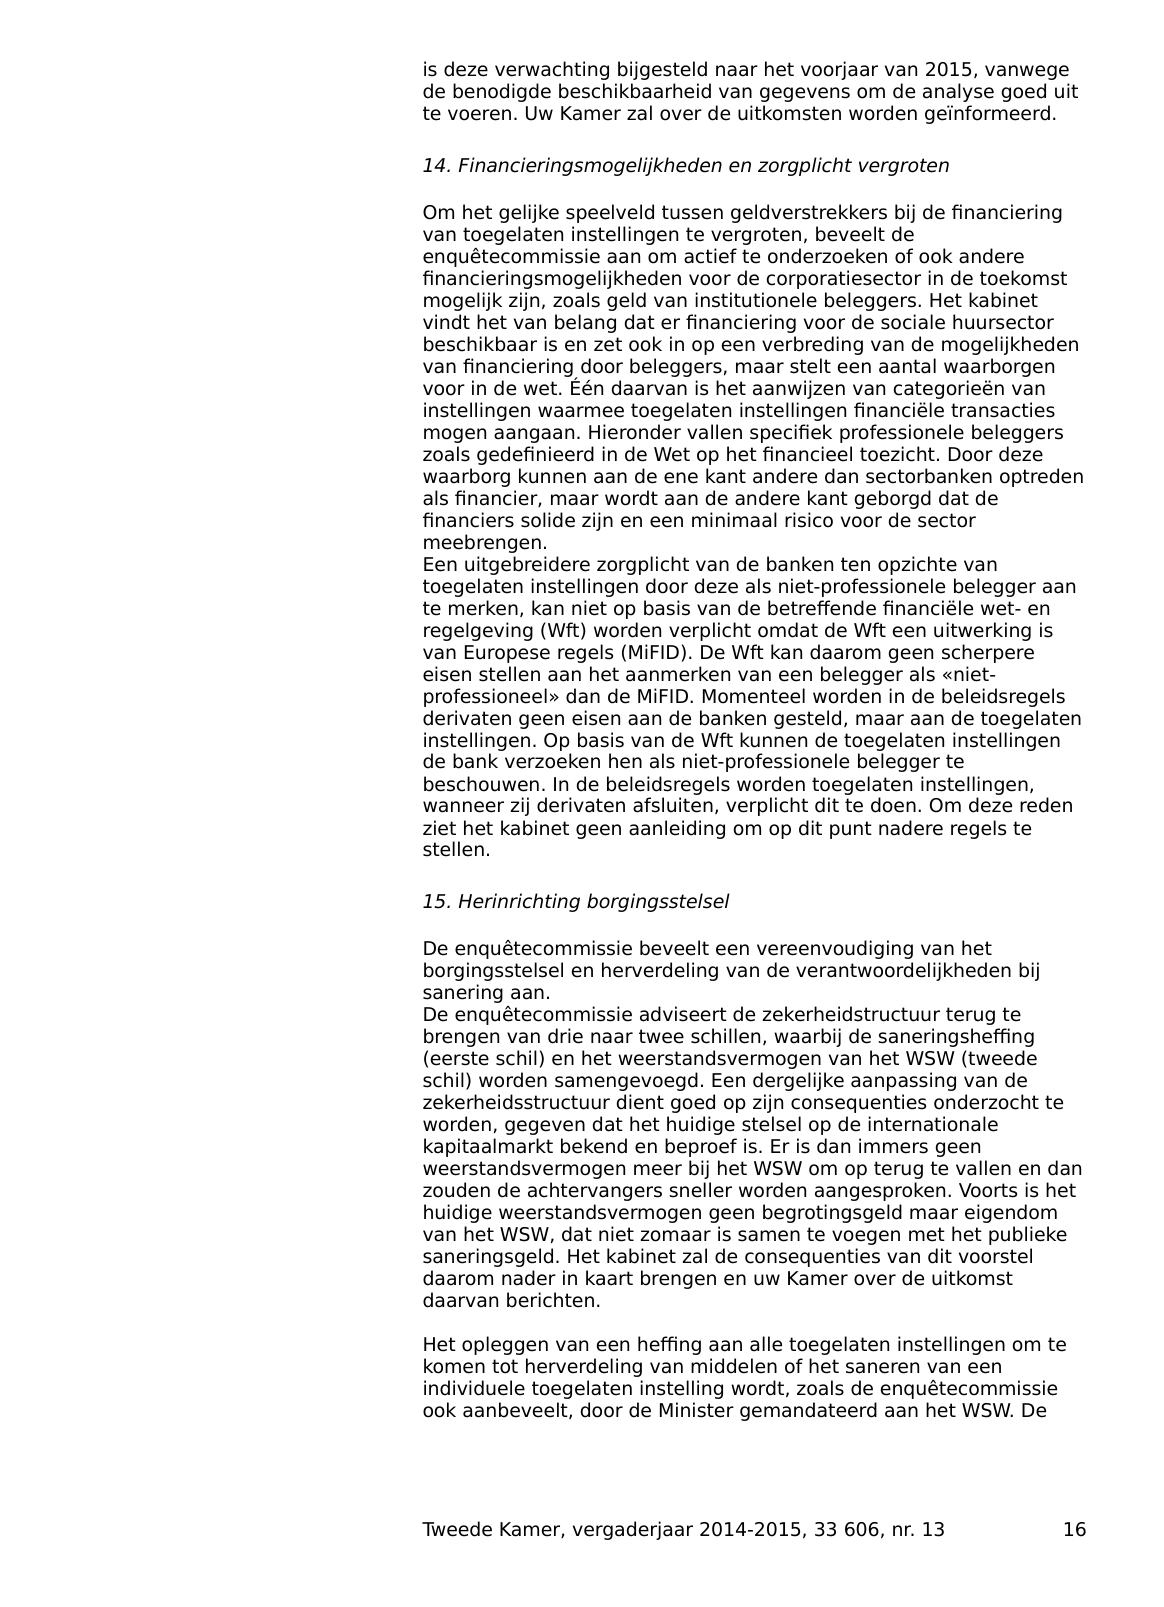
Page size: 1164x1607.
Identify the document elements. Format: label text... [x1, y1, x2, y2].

text Een uitgebreidere zorgplicht van de banken ten opzichte van toegelaten instellingen door deze als niet-professionele belegger aan te merken, kan niet op basis van de betreffende financiële wet- en regelgeving (Wft) worden verplicht omdat de Wft een uitwerking is van Europese regels (MiFID). De Wft kan daarom geen scherpere eisen stellen aan het aanmerken van een belegger als «niet-professioneel» dan de MiFID. Momenteel worden in de beleidsregels derivaten geen eisen aan de banken gesteld, maar aan de toegelaten instellingen. Op basis van de Wft kunnen de toegelaten instellingen de bank verzoeken hen als niet-professionele belegger te beschouwen. In de beleidsregels worden toegelaten instellingen, wanneer zij derivaten afsluiten, verplicht dit te doen. Om deze reden ziet het kabinet geen aanleiding om op dit punt nadere regels te stellen. [422, 554, 1087, 861]
text Om het gelijke speelveld tussen geldverstrekkers bij de financiering van toegelaten instellingen te vergroten, beveelt de enquêtecommissie aan om actief te onderzoeken of ook andere financieringsmogelijkheden voor de corporatiesector in de toekomst mogelijk zijn, zoals geld van institutionele beleggers. Het kabinet vindt het van belang dat er financiering voor de sociale huursector beschikbaar is en zet ook in op een verbreding van de mogelijkheden van financiering door beleggers, maar stelt een aantal waarborgen voor in de wet. Één daarvan is het aanwijzen van categorieën van instellingen waarmee toegelaten instellingen financiële transacties mogen aangaan. Hieronder vallen specifiek professionele beleggers zoals gedefinieerd in de Wet op het financieel toezicht. Door deze waarborg kunnen aan de ene kant andere dan sectorbanken optreden als financier, maar wordt aan de andere kant geborgd dat de financiers solide zijn en een minimaal risico voor de sector meebrengen. [422, 202, 1087, 554]
subtitle 14. Financieringsmogelijkheden en zorgplicht vergroten [422, 155, 1087, 177]
text is deze verwachting bijgesteld naar het voorjaar van 2015, vanwege de benodigde beschikbaarheid van gegevens om de analyse goed uit te voeren. Uw Kamer zal over de uitkomsten worden geïnformeerd. [422, 59, 1087, 125]
text De enquêtecommissie beveelt een vereenvoudiging van het borgingsstelsel en herverdeling van de verantwoordelijkheden bij sanering aan. [422, 938, 1087, 1004]
text Het opleggen van een heffing aan alle toegelaten instellingen om te komen tot herverdeling van middelen of het saneren van een individuele toegelaten instelling wordt, zoals de enquêtecommissie ook aanbeveelt, door de Minister gemandateerd aan het WSW. De [422, 1334, 1087, 1422]
subtitle 15. Herinrichting borgingsstelsel [422, 891, 1087, 913]
text De enquêtecommissie adviseert de zekerheidstructuur terug te brengen van drie naar twee schillen, waarbij de saneringsheffing (eerste schil) en het weerstandsvermogen van het WSW (tweede schil) worden samengevoegd. Een dergelijke aanpassing van de zekerheidsstructuur dient goed op zijn consequenties onderzocht te worden, gegeven dat het huidige stelsel op de internationale kapitaalmarkt bekend en beproef is. Er is dan immers geen weerstandsvermogen meer bij het WSW om op terug te vallen en dan zouden de achtervangers sneller worden aangesproken. Voorts is het huidige weerstandsvermogen geen begrotingsgeld maar eigendom van het WSW, dat niet zomaar is samen te voegen met het publieke saneringsgeld. Het kabinet zal de consequenties van dit voorstel daarom nader in kaart brengen en uw Kamer over de uitkomst daarvan berichten. [422, 1004, 1087, 1312]
